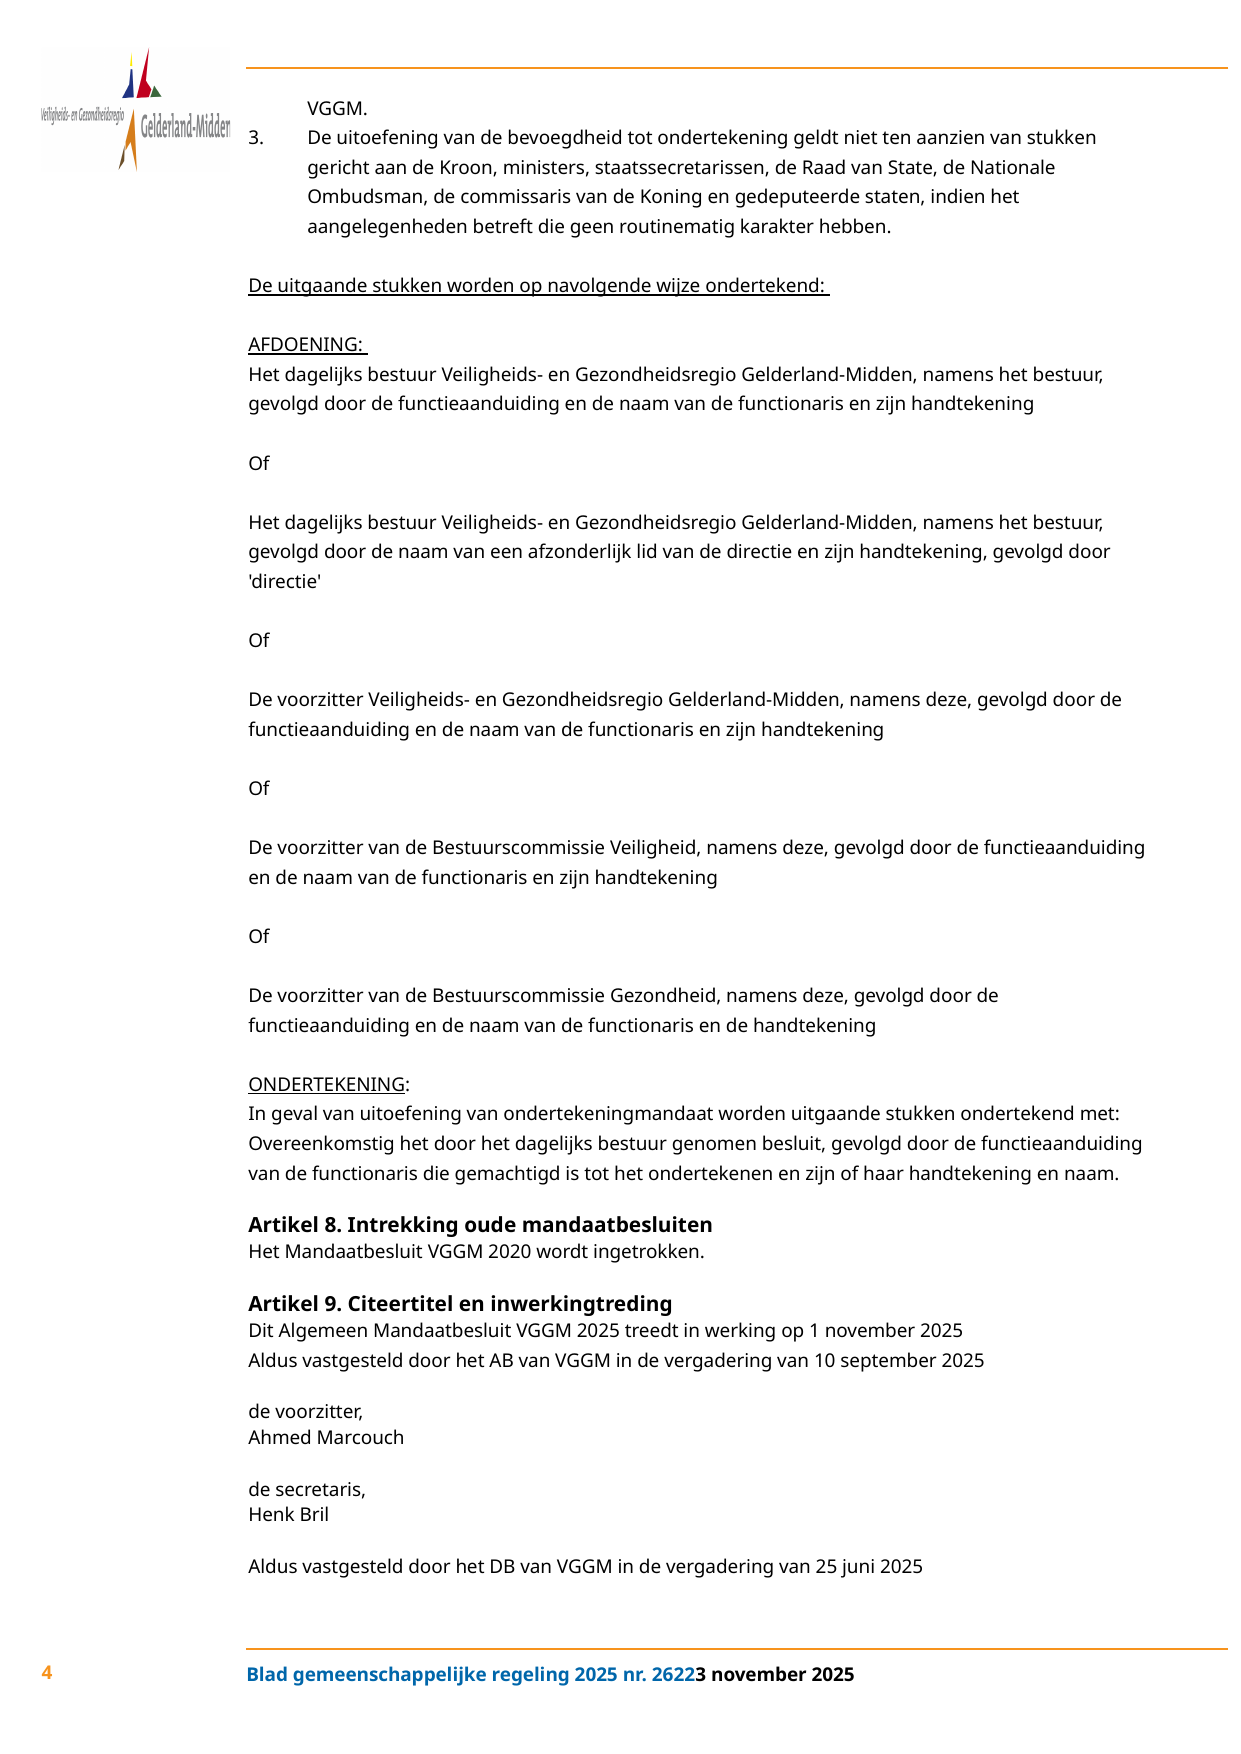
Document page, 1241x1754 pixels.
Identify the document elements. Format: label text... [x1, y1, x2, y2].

text In geval van uitoefening van ondertekeningmandaat worden uitgaande stukken ondertekend met: Overeenkomstig het door het dagelijks bestuur genomen besluit, gevolgd door de functieaanduiding van de functionaris die gemachtigd is tot het ondertekenen en zijn of haar handtekening en naam. [248, 1101, 1152, 1186]
text De voorzitter van de Bestuurscommissie Gezondheid, namens deze, gevolgd door de functieaanduiding en de naam van de functionaris en de handtekening [248, 982, 1152, 1038]
text Henk Bril [248, 1501, 1152, 1527]
text Het dagelijks bestuur Veiligheids- en Gezondheidsregio Gelderland-Midden, namens het bestuur, gevolgd door de functieaanduiding en de naam van de functionaris en zijn handtekening [248, 361, 1152, 416]
text AFDOENING: [248, 331, 1152, 357]
text ONDERTEKENING: [248, 1071, 1152, 1097]
text Aldus vastgesteld door het AB van VGGM in de vergadering van 10 september 2025 [248, 1347, 1152, 1373]
text De voorzitter Veiligheids- en Gezondheidsregio Gelderland-Midden, namens deze, gevolgd door de functieaanduiding en de naam van de functionaris en zijn handtekening [248, 686, 1152, 742]
picture [41, 47, 231, 172]
text de voorzitter, [248, 1398, 1152, 1424]
text Of [248, 627, 1152, 653]
text Het dagelijks bestuur Veiligheids- en Gezondheidsregio Gelderland-Midden, namens het bestuur, gevolgd door de naam van een afzonderlijk lid van de directie en zijn handtekening, gevolgd door 'directie' [248, 509, 1152, 594]
text Dit Algemeen Mandaatbesluit VGGM 2025 treedt in werking op 1 november 2025 [248, 1317, 1152, 1343]
text De voorzitter van de Bestuurscommissie Veiligheid, namens deze, gevolgd door de functieaanduiding en de naam van de functionaris en zijn handtekening [248, 834, 1152, 890]
text Het Mandaatbesluit VGGM 2020 wordt ingetrokken. [248, 1239, 1152, 1264]
text De uitgaande stukken worden op navolgende wijze ondertekend: [248, 272, 1152, 298]
text de secretaris, [248, 1476, 1152, 1501]
text Artikel 8. Intrekking oude mandaatbesluiten [248, 1210, 1152, 1239]
text Artikel 9. Citeertitel en inwerkingtreding [248, 1289, 1152, 1317]
list De uitoefening van de bevoegdheid tot ondertekening geldt niet ten aanzien van stukken gericht aan de Kroon, ministers, staatssecretarissen, de Raad van State, de Nationale Ombudsman, de commissaris van de Koning en gedeputeerde staten, indien het aangelegenheden betreft die geen routinematig karakter hebben. [248, 124, 1152, 239]
text Of [248, 775, 1152, 801]
text Ahmed Marcouch [248, 1424, 1152, 1450]
text Of [248, 450, 1152, 476]
text Aldus vastgesteld door het DB van VGGM in de vergadering van 25 juni 2025 [248, 1553, 1152, 1579]
list VGGM. [248, 95, 1152, 121]
text Of [248, 923, 1152, 949]
